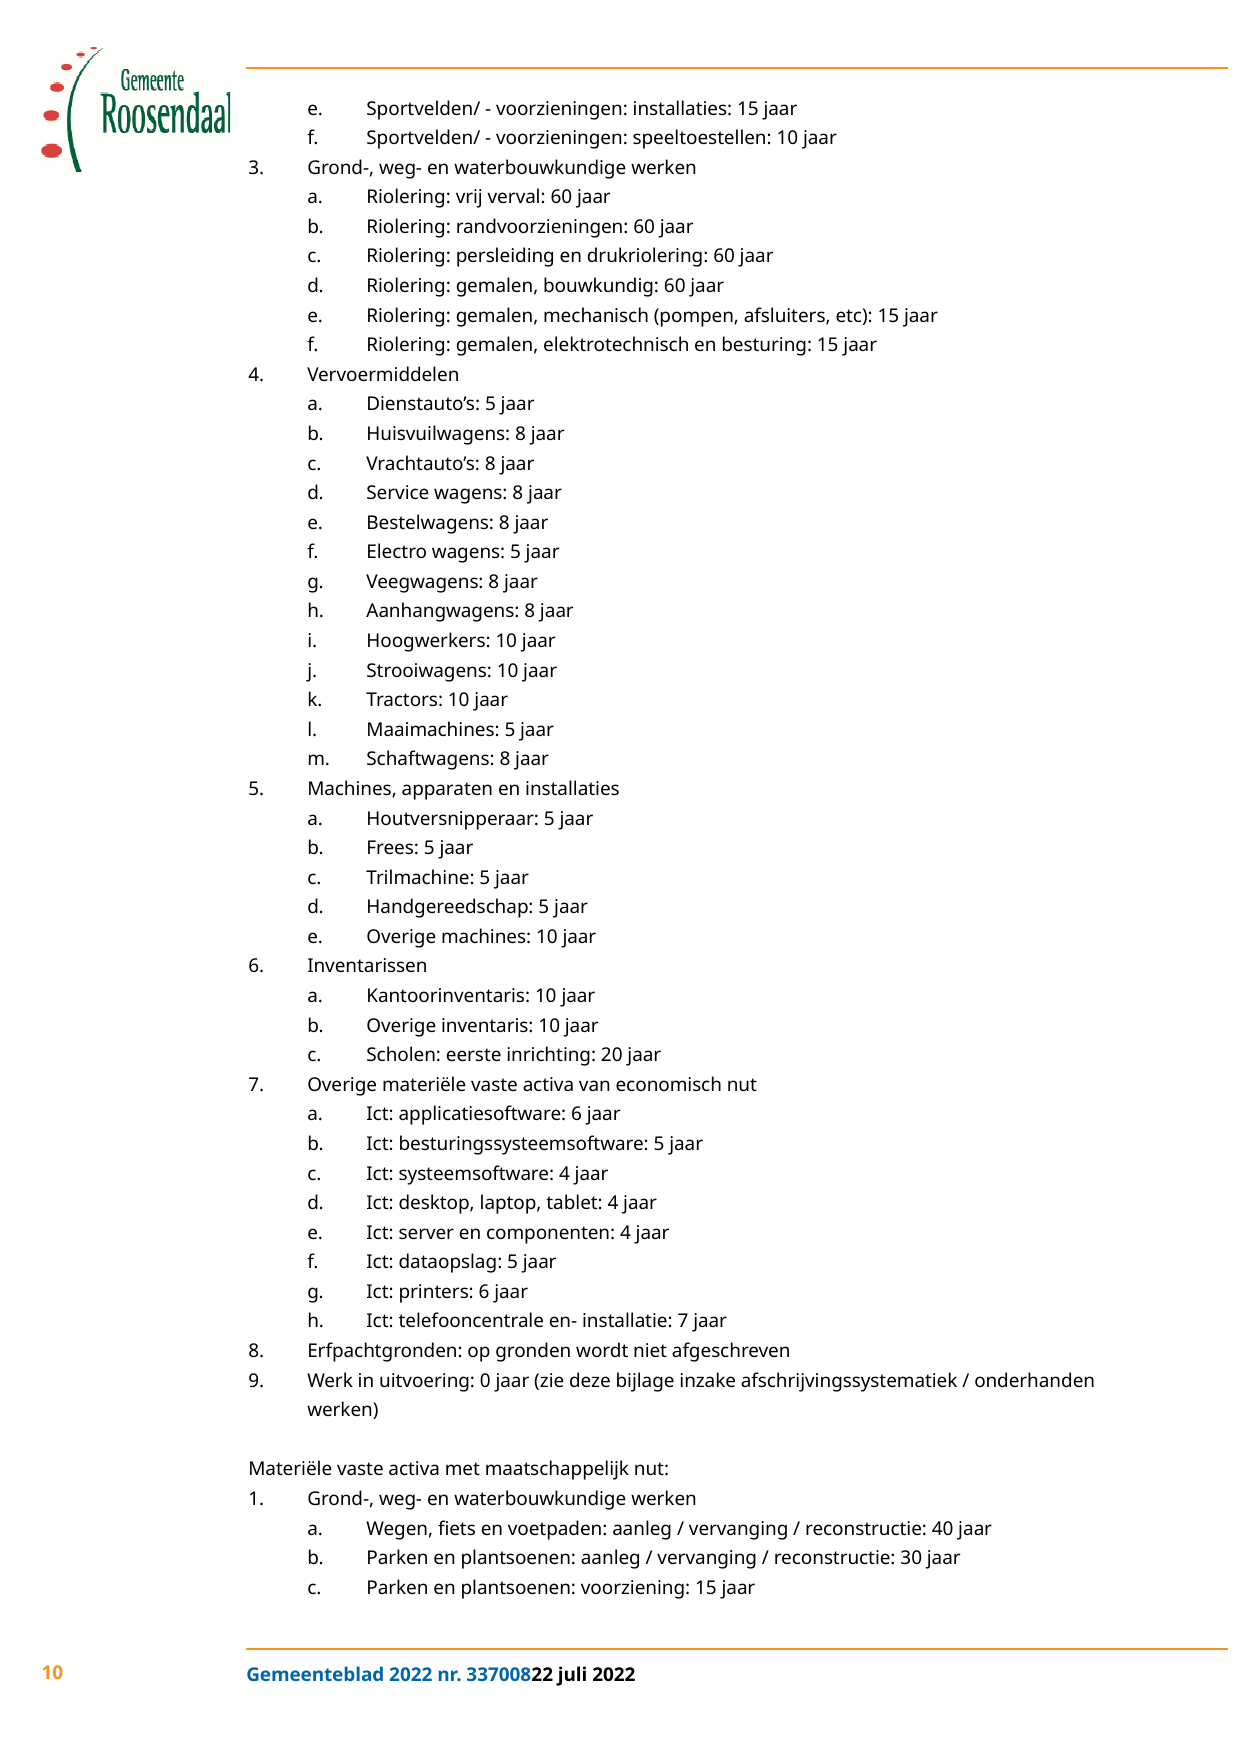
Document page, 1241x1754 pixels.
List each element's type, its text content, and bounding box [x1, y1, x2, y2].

list Ict: telefooncentrale en- installatie: 7 jaar [307, 1308, 1152, 1333]
list Strooiwagens: 10 jaar [307, 657, 1152, 683]
list Riolering: gemalen, bouwkundig: 60 jaar [307, 272, 1152, 298]
list Huisvuilwagens: 8 jaar [307, 420, 1152, 446]
list Service wagens: 8 jaar [307, 479, 1152, 505]
list Sportvelden/ - voorzieningen: installaties: 15 jaar [307, 95, 1152, 121]
list Maaimachines: 5 jaar [307, 716, 1152, 742]
list Vrachtauto’s: 8 jaar [307, 450, 1152, 476]
list Hoogwerkers: 10 jaar [307, 627, 1152, 653]
list Grond-, weg- en waterbouwkundige werken [248, 1485, 1152, 1511]
list Overige materiële vaste activa van economisch nut [248, 1071, 1152, 1097]
list Ict: printers: 6 jaar [307, 1278, 1152, 1304]
list Inventarissen [248, 953, 1152, 978]
list Ict: desktop, laptop, tablet: 4 jaar [307, 1189, 1152, 1215]
list Riolering: gemalen, mechanisch (pompen, afsluiters, etc): 15 jaar [307, 302, 1152, 328]
list Erfpachtgronden: op gronden wordt niet afgeschreven [248, 1337, 1152, 1363]
list Riolering: gemalen, elektrotechnisch en besturing: 15 jaar [307, 331, 1152, 357]
list Schaftwagens: 8 jaar [307, 746, 1152, 771]
list Electro wagens: 5 jaar [307, 538, 1152, 564]
list Kantoorinventaris: 10 jaar [307, 982, 1152, 1008]
list Werk in uitvoering: 0 jaar (zie deze bijlage inzake afschrijvingssystematiek / onderhanden werken) [248, 1367, 1152, 1422]
list Ict: server en componenten: 4 jaar [307, 1219, 1152, 1245]
picture [41, 47, 231, 172]
list Riolering: randvoorzieningen: 60 jaar [307, 213, 1152, 239]
list Scholen: eerste inrichting: 20 jaar [307, 1041, 1152, 1067]
list Ict: besturingssysteemsoftware: 5 jaar [307, 1130, 1152, 1156]
list Tractors: 10 jaar [307, 686, 1152, 712]
list Parken en plantsoenen: voorziening: 15 jaar [307, 1574, 1152, 1600]
list Sportvelden/ - voorzieningen: speeltoestellen: 10 jaar [307, 124, 1152, 150]
list Trilmachine: 5 jaar [307, 864, 1152, 890]
list Dienstauto’s: 5 jaar [307, 391, 1152, 416]
list Overige machines: 10 jaar [307, 923, 1152, 949]
list Veegwagens: 8 jaar [307, 568, 1152, 594]
list Ict: systeemsoftware: 4 jaar [307, 1160, 1152, 1186]
list Machines, apparaten en installaties [248, 775, 1152, 801]
list Grond-, weg- en waterbouwkundige werken [248, 154, 1152, 180]
list Wegen, fiets en voetpaden: aanleg / vervanging / reconstructie: 40 jaar [307, 1515, 1152, 1541]
text Materiële vaste activa met maatschappelijk nut: [248, 1456, 1152, 1481]
list Bestelwagens: 8 jaar [307, 509, 1152, 535]
list Overige inventaris: 10 jaar [307, 1012, 1152, 1038]
list Aanhangwagens: 8 jaar [307, 598, 1152, 623]
list Riolering: persleiding en drukriolering: 60 jaar [307, 243, 1152, 268]
list Ict: dataopslag: 5 jaar [307, 1248, 1152, 1274]
list Vervoermiddelen [248, 361, 1152, 387]
list Ict: applicatiesoftware: 6 jaar [307, 1101, 1152, 1126]
list Frees: 5 jaar [307, 834, 1152, 860]
list Houtversnipperaar: 5 jaar [307, 805, 1152, 831]
list Parken en plantsoenen: aanleg / vervanging / reconstructie: 30 jaar [307, 1544, 1152, 1570]
list Handgereedschap: 5 jaar [307, 893, 1152, 919]
list Riolering: vrij verval: 60 jaar [307, 183, 1152, 209]
